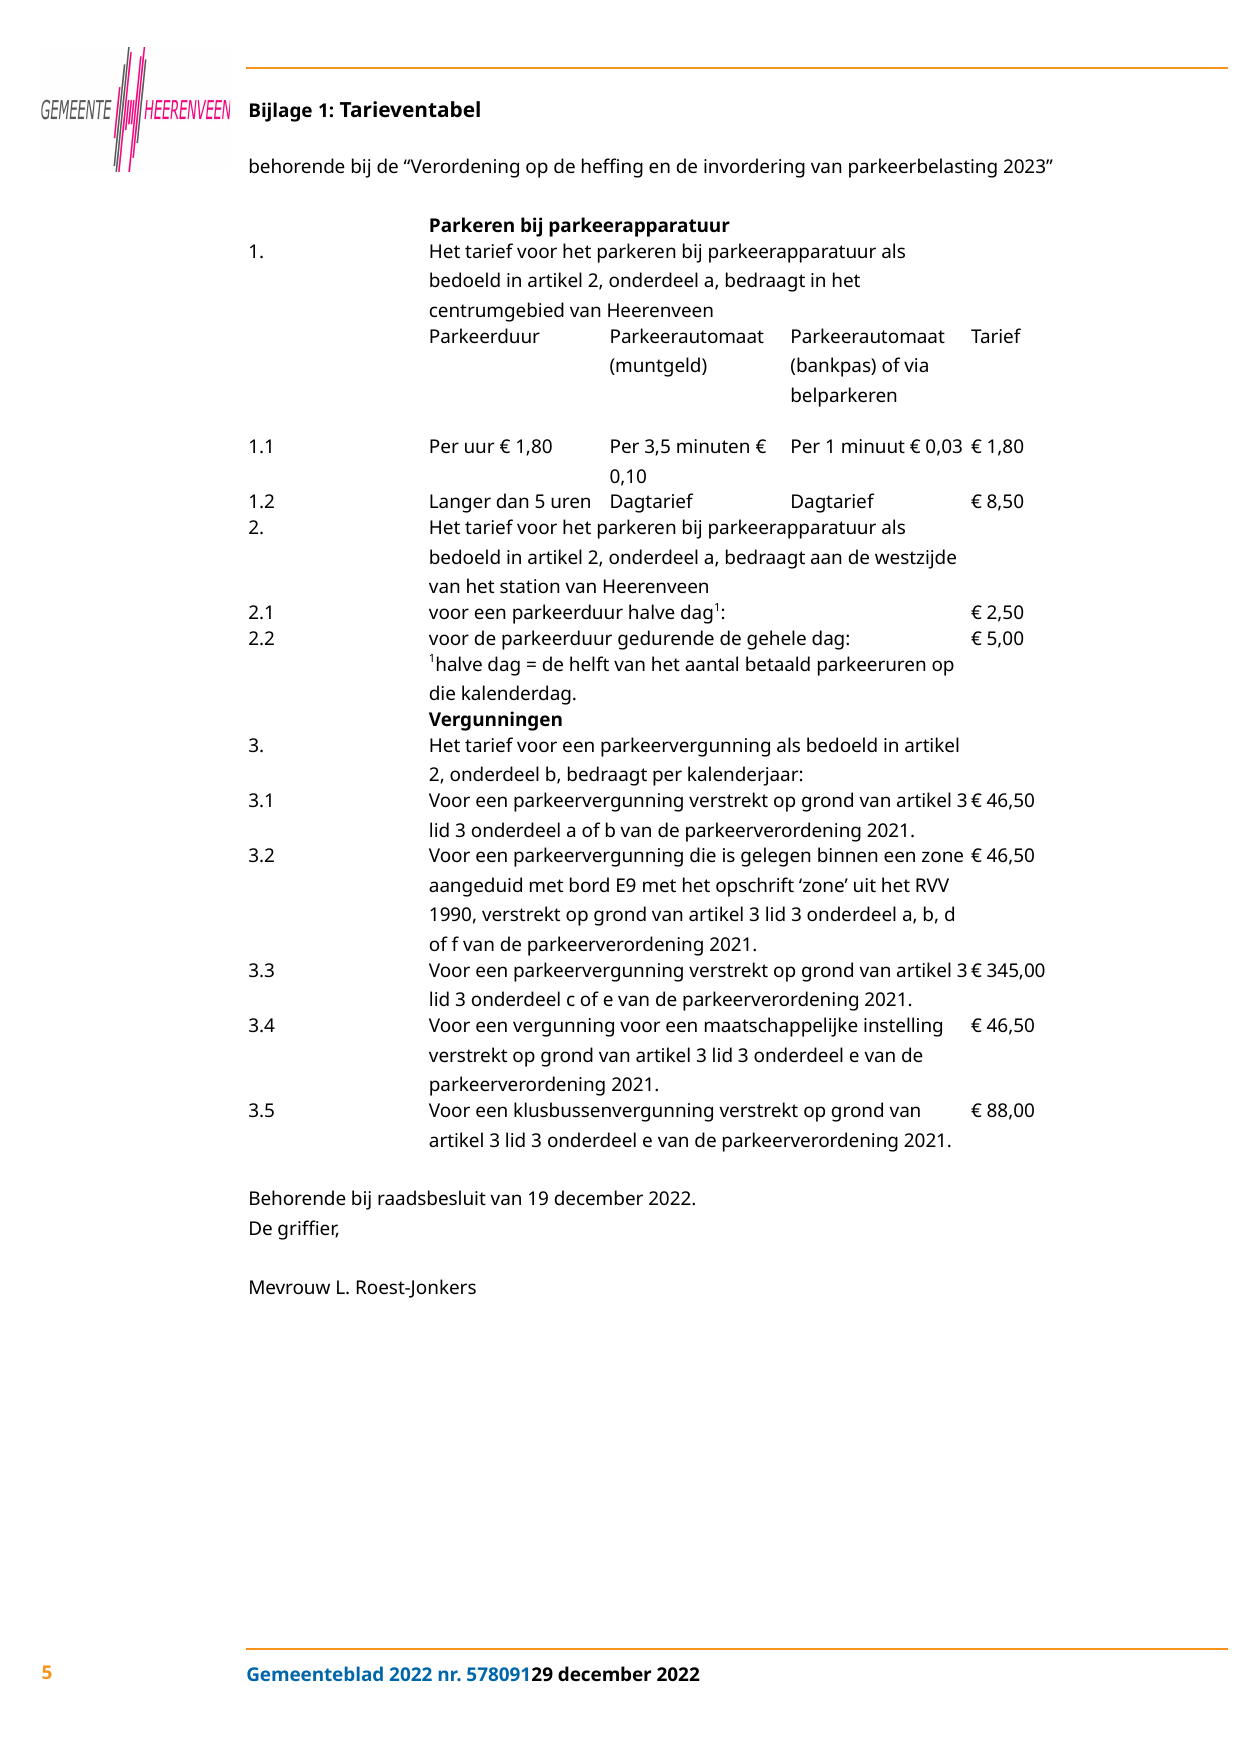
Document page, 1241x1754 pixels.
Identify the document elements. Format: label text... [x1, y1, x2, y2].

text Mevrouw L. Roest-Jonkers [248, 1274, 1152, 1300]
table_cell € 46,50 [971, 787, 1152, 842]
table_cell Tarief [971, 323, 1152, 408]
table_cell € 8,50 [971, 489, 1152, 514]
table_cell € 46,50 [971, 843, 1152, 957]
text Behorende bij raadsbesluit van 19 december 2022. [248, 1185, 1152, 1211]
table_cell € 5,00 [971, 625, 1152, 651]
table_cell 1halve dag = de helft van het aantal betaald parkeeruren op die kalenderdag. [429, 651, 971, 706]
table_cell [609, 408, 790, 433]
table_cell € 88,00 [971, 1097, 1152, 1152]
picture [41, 47, 231, 172]
table_cell Per 3,5 minuten € 0,10 [609, 434, 790, 489]
table_cell 2. [248, 515, 429, 599]
table_cell 3. [248, 732, 429, 787]
table_cell Voor een parkeervergunning verstrekt op grond van artikel 3 lid 3 onderdeel a of b van de parkeerverordening 2021. [429, 787, 971, 842]
text behorende bij de “Verordening op de heffing en de invordering van parkeerbelasting 2023” [248, 153, 1152, 179]
table_cell Voor een klusbussenvergunning verstrekt op grond van artikel 3 lid 3 onderdeel e van de parkeerverordening 2021. [429, 1097, 971, 1152]
table_cell Het tarief voor een parkeervergunning als bedoeld in artikel 2, onderdeel b, bedraagt per kalenderjaar: [429, 732, 971, 787]
table_cell Parkeerduur [429, 323, 609, 408]
table_cell 1.1 [248, 434, 429, 489]
table_cell Voor een vergunning voor een maatschappelijke instelling verstrekt op grond van artikel 3 lid 3 onderdeel e van de parkeerverordening 2021. [429, 1012, 971, 1097]
table_cell 3.5 [248, 1097, 429, 1152]
table_cell [971, 515, 1152, 599]
table_cell Voor een parkeervergunning die is gelegen binnen een zone aangeduid met bord E9 met het opschrift ‘zone’ uit het RVV 1990, verstrekt op grond van artikel 3 lid 3 onderdeel a, b, d of f van de parkeerverordening 2021. [429, 843, 971, 957]
table_header [971, 212, 1152, 238]
table_cell Per uur € 1,80 [429, 434, 609, 489]
table_cell 2.1 [248, 599, 429, 625]
table_cell € 345,00 [971, 957, 1152, 1012]
table_cell Het tarief voor het parkeren bij parkeerapparatuur als bedoeld in artikel 2, onderdeel a, bedraagt in het centrumgebied van Heerenveen [429, 238, 971, 323]
table_cell [971, 408, 1152, 433]
table_cell 3.3 [248, 957, 429, 1012]
table_cell [248, 408, 429, 433]
table_cell € 1,80 [971, 434, 1152, 489]
table_cell 3.2 [248, 843, 429, 957]
table_cell voor de parkeerduur gedurende de gehele dag: [429, 625, 971, 651]
text Bijlage 1: Tarieventabel [248, 95, 1152, 123]
table_cell 3.4 [248, 1012, 429, 1097]
table_cell 2.2 [248, 625, 429, 651]
text De griffier, [248, 1215, 1152, 1241]
table_cell € 46,50 [971, 1012, 1152, 1097]
table_cell [248, 706, 429, 732]
table_cell [790, 408, 971, 433]
table_cell voor een parkeerduur halve dag1: [429, 599, 971, 625]
table_cell 3.1 [248, 787, 429, 842]
table_cell [971, 706, 1152, 732]
table_cell Dagtarief [609, 489, 790, 514]
table_cell Per 1 minuut € 0,03 [790, 434, 971, 489]
table_cell Voor een parkeervergunning verstrekt op grond van artikel 3 lid 3 onderdeel c of e van de parkeerverordening 2021. [429, 957, 971, 1012]
table_cell Dagtarief [790, 489, 971, 514]
table_cell [248, 323, 429, 408]
table_cell € 2,50 [971, 599, 1152, 625]
table_cell Het tarief voor het parkeren bij parkeerapparatuur als bedoeld in artikel 2, onderdeel a, bedraagt aan de westzijde van het station van Heerenveen [429, 515, 971, 599]
table_cell [971, 238, 1152, 323]
table_cell 1. [248, 238, 429, 323]
table_cell Parkeerautomaat (bankpas) of via belparkeren [790, 323, 971, 408]
table_cell 1.2 [248, 489, 429, 514]
table_cell Parkeerautomaat (muntgeld) [609, 323, 790, 408]
table_cell [971, 732, 1152, 787]
table_cell [971, 651, 1152, 706]
table_cell [248, 651, 429, 706]
table_cell [429, 408, 609, 433]
table_header [248, 212, 429, 238]
table_cell Langer dan 5 uren [429, 489, 609, 514]
table_header Parkeren bij parkeerapparatuur [429, 212, 971, 238]
table_cell Vergunningen [429, 706, 971, 732]
